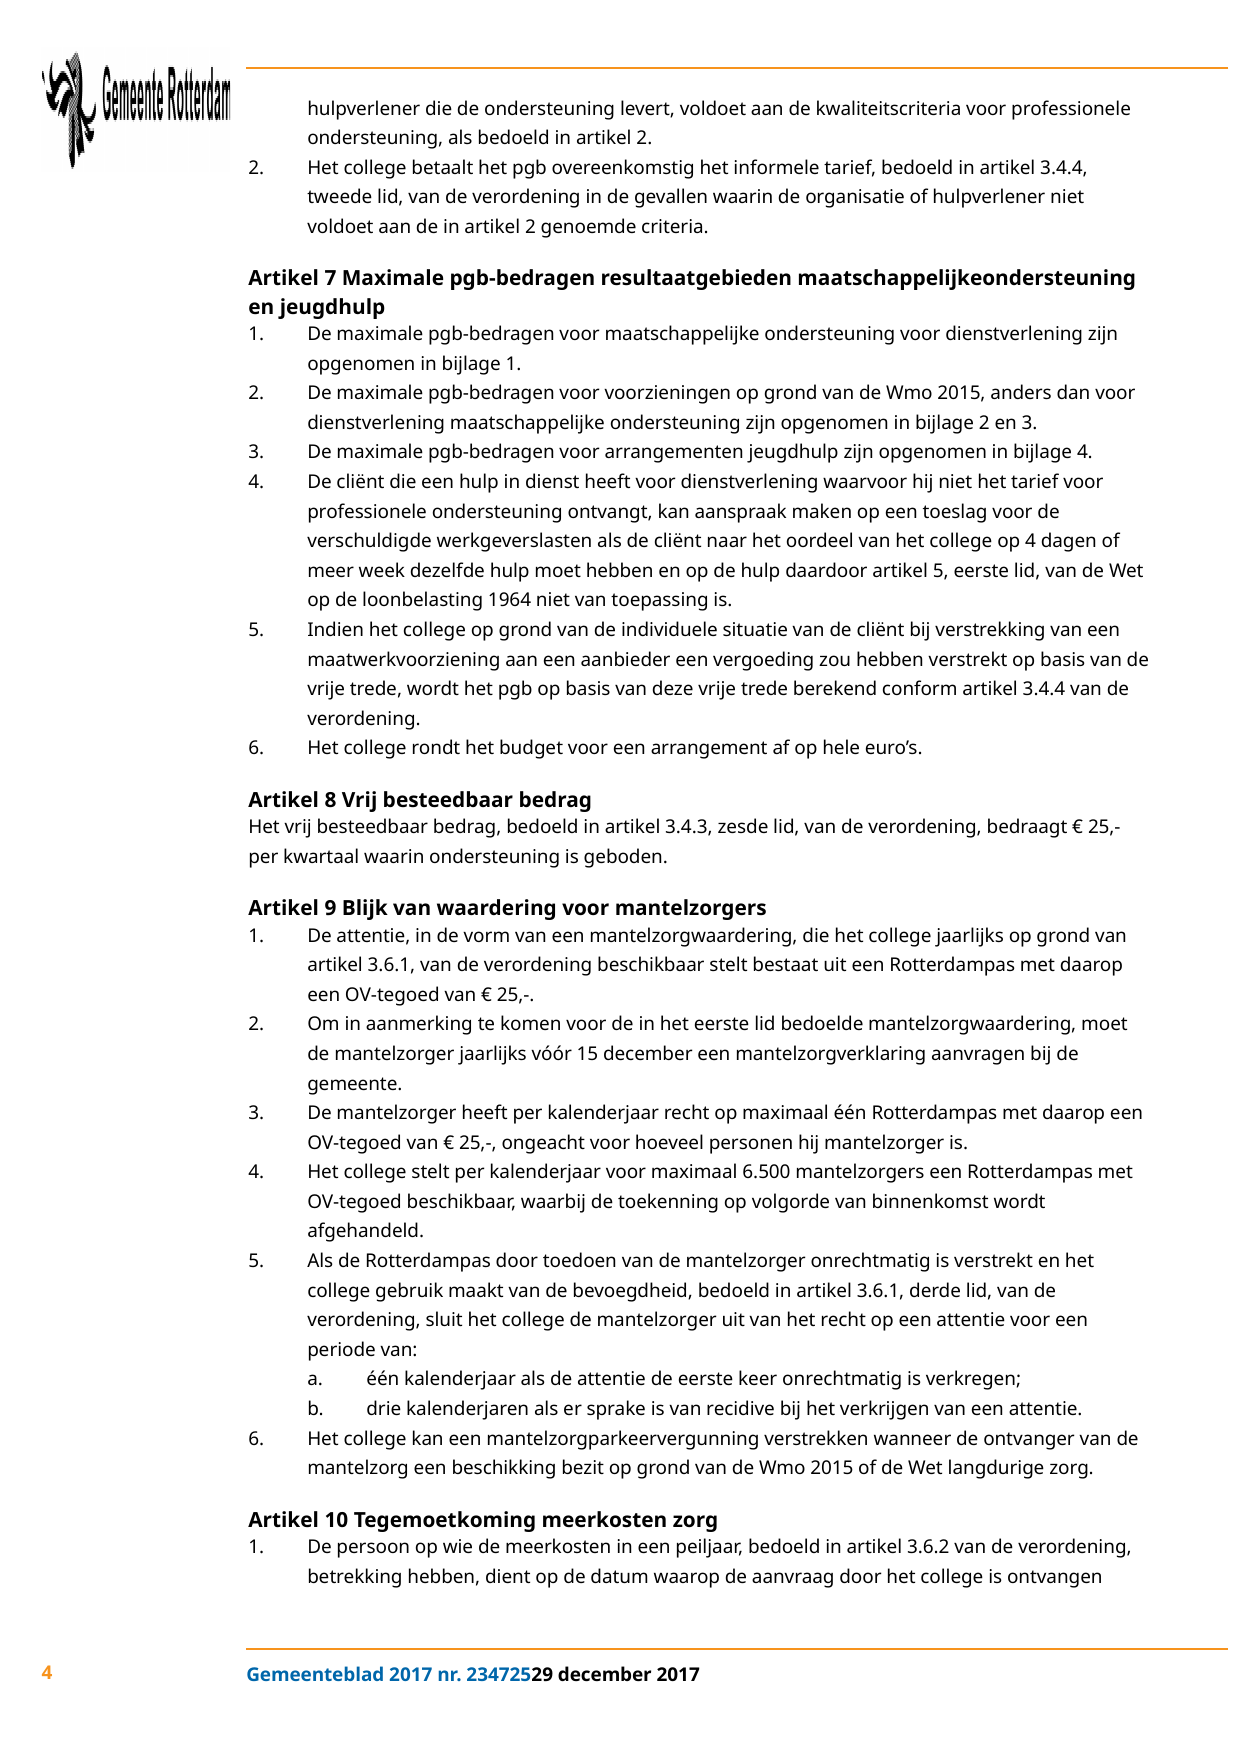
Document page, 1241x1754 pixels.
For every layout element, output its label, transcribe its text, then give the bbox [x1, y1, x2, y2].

list De maximale pgb-bedragen voor voorzieningen op grond van de Wmo 2015, anders dan voor dienstverlening maatschappelijke ondersteuning zijn opgenomen in bijlage 2 en 3. [248, 379, 1152, 435]
list Als de Rotterdampas door toedoen van de mantelzorger onrechtmatig is verstrekt en het college gebruik maakt van de bevoegdheid, bedoeld in artikel 3.6.1, derde lid, van de verordening, sluit het college de mantelzorger uit van het recht op een attentie voor een periode van: [248, 1247, 1152, 1362]
list De maximale pgb-bedragen voor arrangementen jeugdhulp zijn opgenomen in bijlage 4. [248, 439, 1152, 464]
list Het college betaalt het pgb overeenkomstig het informele tarief, bedoeld in artikel 3.4.4, tweede lid, van de verordening in de gevallen waarin de organisatie of hulpverlener niet voldoet aan de in artikel 2 genoemde criteria. [248, 154, 1152, 239]
list De attentie, in de vorm van een mantelzorgwaardering, die het college jaarlijks op grond van artikel 3.6.1, van de verordening beschikbaar stelt bestaat uit een Rotterdampas met daarop een OV-tegoed van € 25,-. [248, 922, 1152, 1007]
text Artikel 8 Vrij besteedbaar bedrag [248, 785, 1152, 813]
list Het college kan een mantelzorgparkeervergunning verstrekken wanneer de ontvanger van de mantelzorg een beschikking bezit op grond van de Wmo 2015 of de Wet langdurige zorg. [248, 1425, 1152, 1480]
picture [41, 47, 231, 172]
text Artikel 7 Maximale pgb-bedragen resultaatgebieden maatschappelijkeondersteuning en jeugdhulp [248, 263, 1152, 320]
list Het college rondt het budget voor een arrangement af op hele euro’s. [248, 734, 1152, 760]
list hulpverlener die de ondersteuning levert, voldoet aan de kwaliteitscriteria voor professionele ondersteuning, als bedoeld in artikel 2. [248, 95, 1152, 150]
list drie kalenderjaren als er sprake is van recidive bij het verkrijgen van een attentie. [307, 1395, 1152, 1421]
text Het vrij besteedbaar bedrag, bedoeld in artikel 3.4.3, zesde lid, van de verordening, bedraagt € 25,- per kwartaal waarin ondersteuning is geboden. [248, 813, 1152, 869]
list De persoon op wie de meerkosten in een peiljaar, bedoeld in artikel 3.6.2 van de verordening, betrekking hebben, dient op de datum waarop de aanvraag door het college is ontvangen [248, 1533, 1152, 1588]
list één kalenderjaar als de attentie de eerste keer onrechtmatig is verkregen; [307, 1366, 1152, 1391]
list Om in aanmerking te komen voor de in het eerste lid bedoelde mantelzorgwaardering, moet de mantelzorger jaarlijks vóór 15 december een mantelzorgverklaring aanvragen bij de gemeente. [248, 1011, 1152, 1096]
list Het college stelt per kalenderjaar voor maximaal 6.500 mantelzorgers een Rotterdampas met OV-tegoed beschikbaar, waarbij de toekenning op volgorde van binnenkomst wordt afgehandeld. [248, 1158, 1152, 1243]
list Indien het college op grond van de individuele situatie van de cliënt bij verstrekking van een maatwerkvoorziening aan een aanbieder een vergoeding zou hebben verstrekt op basis van de vrije trede, wordt het pgb op basis van deze vrije trede berekend conform artikel 3.4.4 van de verordening. [248, 616, 1152, 731]
text Artikel 10 Tegemoetkoming meerkosten zorg [248, 1505, 1152, 1533]
text Artikel 9 Blijk van waardering voor mantelzorgers [248, 893, 1152, 922]
list De mantelzorger heeft per kalenderjaar recht op maximaal één Rotterdampas met daarop een OV-tegoed van € 25,-, ongeacht voor hoeveel personen hij mantelzorger is. [248, 1099, 1152, 1155]
list De cliënt die een hulp in dienst heeft voor dienstverlening waarvoor hij niet het tarief voor professionele ondersteuning ontvangt, kan aanspraak maken op een toeslag voor de verschuldigde werkgeverslasten als de cliënt naar het oordeel van het college op 4 dagen of meer week dezelfde hulp moet hebben en op de hulp daardoor artikel 5, eerste lid, van de Wet op de loonbelasting 1964 niet van toepassing is. [248, 468, 1152, 612]
list De maximale pgb-bedragen voor maatschappelijke ondersteuning voor dienstverlening zijn opgenomen in bijlage 1. [248, 320, 1152, 376]
